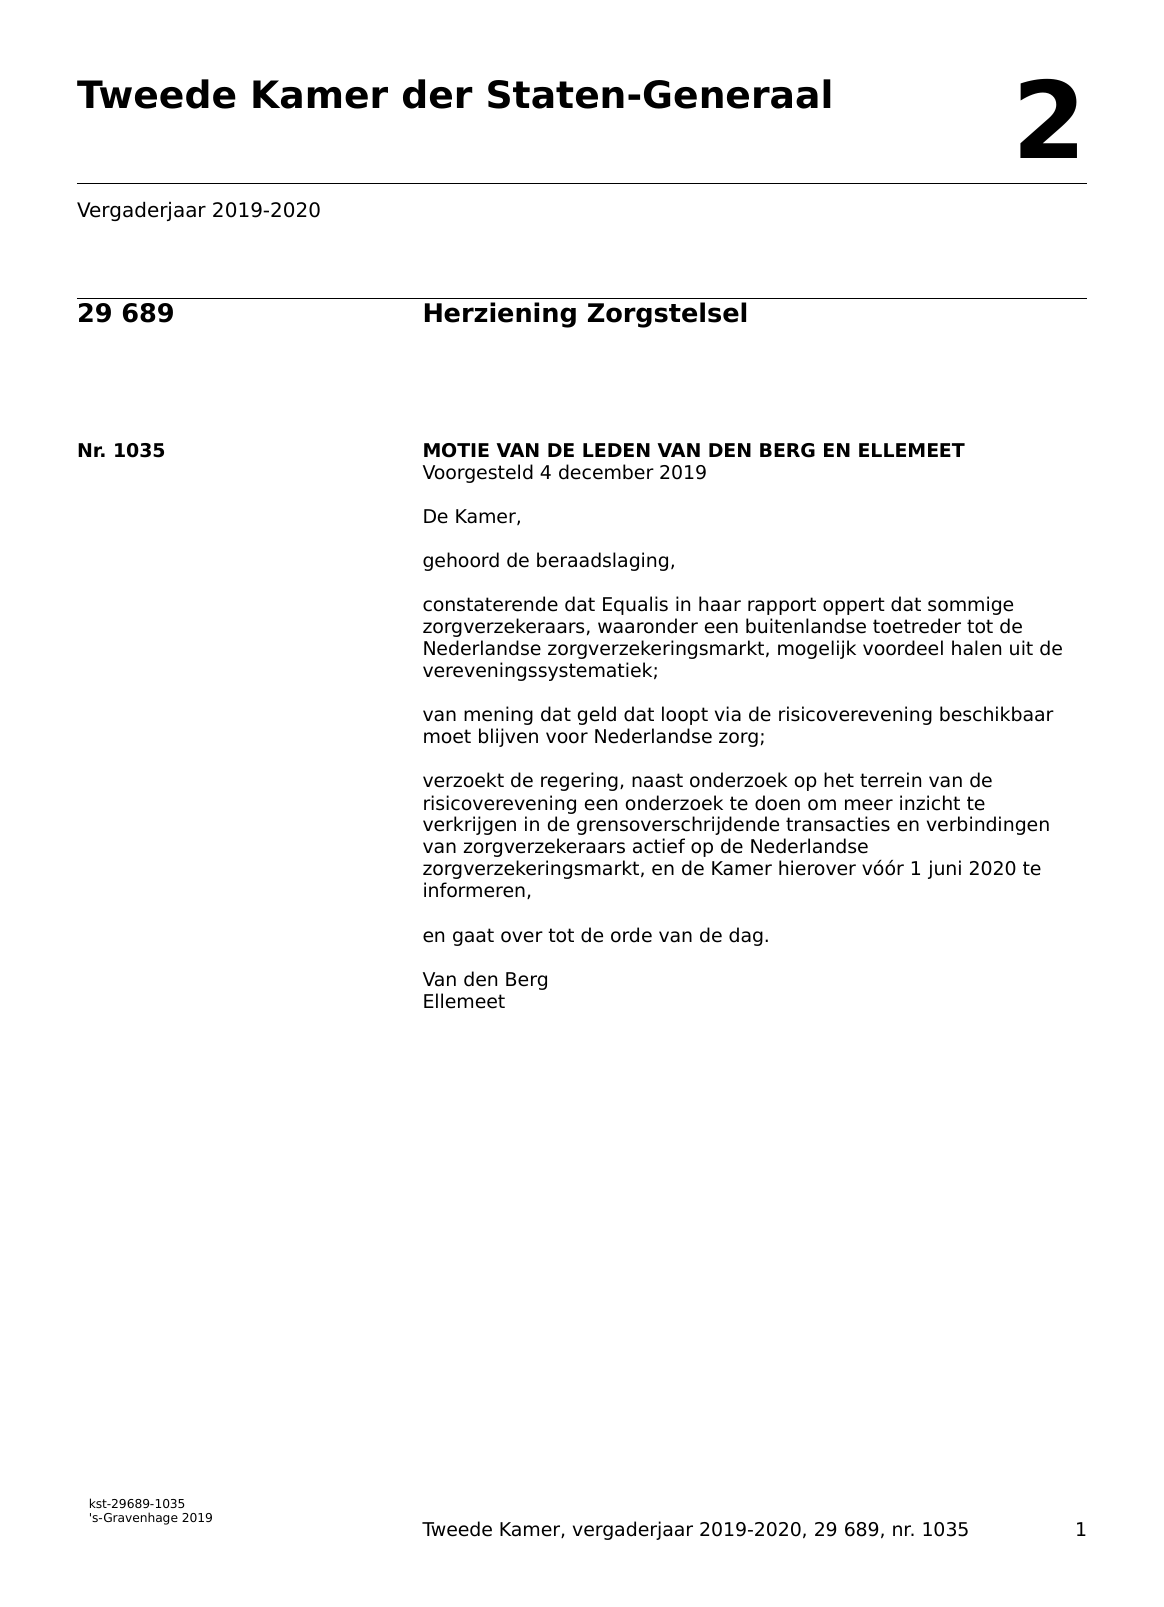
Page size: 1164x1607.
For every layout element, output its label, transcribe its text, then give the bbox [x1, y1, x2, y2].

text constaterende dat Equalis in haar rapport oppert dat sommige zorgverzekeraars, waaronder een buitenlandse toetreder tot de Nederlandse zorgverzekeringsmarkt, mogelijk voordeel halen uit de vereveningssystematiek; [422, 594, 1087, 682]
text en gaat over tot de orde van de dag. [422, 924, 1087, 946]
text van mening dat geld dat loopt via de risicoverevening beschikbaar moet blijven voor Nederlandse zorg; [422, 704, 1087, 748]
table_cell Vergaderjaar 2019-2020 [77, 184, 1087, 298]
text kst-29689-1035 [88, 1497, 323, 1511]
subtitle Nr. 1035 MOTIE VAN DE LEDEN VAN DEN BERG EN ELLEMEET [77, 440, 1087, 462]
subtitle 29 689 Herziening Zorgstelsel [77, 299, 1087, 329]
text gehoord de beraadslaging, [422, 550, 1087, 572]
table_header 2 [886, 59, 1087, 183]
text Voorgesteld 4 december 2019 [422, 462, 1087, 484]
text Ellemeet [422, 991, 1087, 1013]
text 's-Gravenhage 2019 [88, 1511, 323, 1525]
text De Kamer, [422, 506, 1087, 528]
text verzoekt de regering, naast onderzoek op het terrein van de risicoverevening een onderzoek te doen om meer inzicht te verkrijgen in de grensoverschrijdende transacties en verbindingen van zorgverzekeraars actief op de Nederlandse zorgverzekeringsmarkt, en de Kamer hierover vóór 1 juni 2020 te informeren, [422, 770, 1087, 902]
text Van den Berg [422, 969, 1087, 991]
table_header Tweede Kamer der Staten-Generaal [77, 59, 886, 183]
